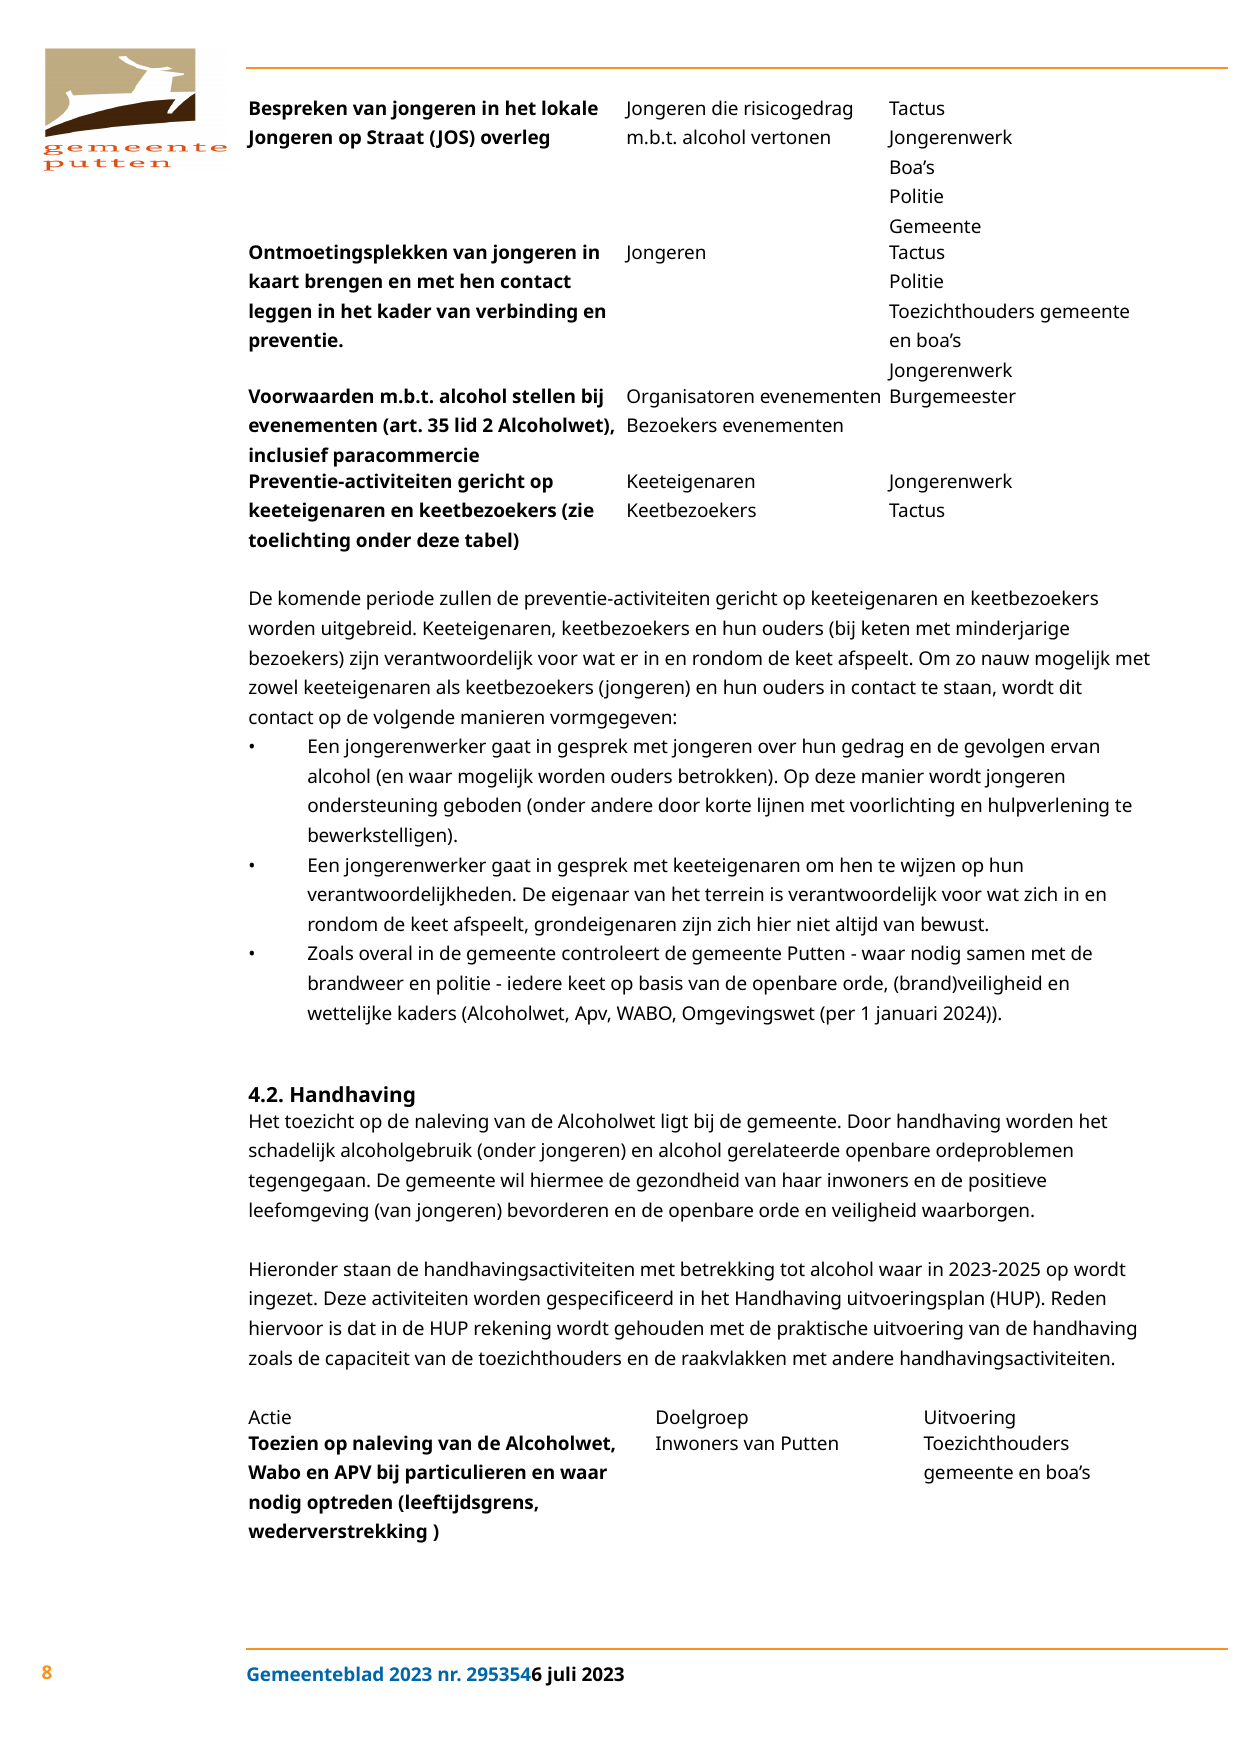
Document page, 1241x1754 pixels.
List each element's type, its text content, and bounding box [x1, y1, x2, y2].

table_cell Tactus Politie Toezichthouders gemeente en boa’s Jongerenwerk [889, 239, 1152, 383]
text De komende periode zullen de preventie-activiteiten gericht op keeteigenaren en keetbezoekers worden uitgebreid. Keeteigenaren, keetbezoekers en hun ouders (bij keten met minderjarige bezoekers) zijn verantwoordelijk voor wat er in en rondom de keet afspeelt. Om zo nauw mogelijk met zowel keeteigenaren als keetbezoekers (jongeren) en hun ouders in contact te staan, wordt dit contact op de volgende manieren vormgegeven: [248, 586, 1152, 729]
text Hieronder staan de handhavingsactiviteiten met betrekking tot alcohol waar in 2023-2025 op wordt ingezet. Deze activiteiten worden gespecificeerd in het Handhaving uitvoeringsplan (HUP). Reden hiervoor is dat in de HUP rekening wordt gehouden met de praktische uitvoering van de handhaving zoals de capaciteit van de toezichthouders en de raakvlakken met andere handhavingsactiviteiten. [248, 1256, 1152, 1371]
list Een jongerenwerker gaat in gesprek met keeteigenaren om hen te wijzen op hun verantwoordelijkheden. De eigenaar van het terrein is verantwoordelijk voor wat zich in en rondom de keet afspeelt, grondeigenaren zijn zich hier niet altijd van bewust. [248, 852, 1152, 937]
table_cell Bespreken van jongeren in het lokale Jongeren op Straat (JOS) overleg [248, 95, 626, 239]
table_cell Jongeren die risicogedrag m.b.t. alcohol vertonen [626, 95, 889, 239]
table_cell Inwoners van Putten [655, 1430, 923, 1544]
table_cell Ontmoetingsplekken van jongeren in kaart brengen en met hen contact leggen in het kader van verbinding en preventie. [248, 239, 626, 383]
table_cell Preventie-activiteiten gericht op keeteigenaren en keetbezoekers (zie toelichting onder deze tabel) [248, 468, 626, 553]
list Een jongerenwerker gaat in gesprek met jongeren over hun gedrag en de gevolgen ervan alcohol (en waar mogelijk worden ouders betrokken). Op deze manier wordt jongeren ondersteuning geboden (onder andere door korte lijnen met voorlichting en hulpverlening te bewerkstelligen). [248, 733, 1152, 848]
list Zoals overal in de gemeente controleert de gemeente Putten - waar nodig samen met de brandweer en politie - iedere keet op basis van de openbare orde, (brand)veiligheid en wettelijke kaders (Alcoholwet, Apv, WABO, Omgevingswet (per 1 januari 2024)). [248, 941, 1152, 1025]
table_cell Jongeren [626, 239, 889, 383]
picture [41, 47, 231, 172]
table_cell Tactus Jongerenwerk Boa’s Politie Gemeente [889, 95, 1152, 239]
table_cell Jongerenwerk Tactus [889, 468, 1152, 553]
text 4.2. Handhaving [248, 1080, 1152, 1108]
table_cell Toezien op naleving van de Alcoholwet, Wabo en APV bij particulieren en waar nodig optreden (leeftijdsgrens, wederverstrekking ) [248, 1430, 655, 1544]
table_cell Burgemeester [889, 383, 1152, 468]
table_header Uitvoering [923, 1404, 1152, 1430]
table_cell Toezichthouders gemeente en boa’s [923, 1430, 1152, 1544]
table_cell Organisatoren evenementen Bezoekers evenementen [626, 383, 889, 468]
text Het toezicht op de naleving van de Alcoholwet ligt bij de gemeente. Door handhaving worden het schadelijk alcoholgebruik (onder jongeren) en alcohol gerelateerde openbare ordeproblemen tegengegaan. De gemeente wil hiermee de gezondheid van haar inwoners en de positieve leefomgeving (van jongeren) bevorderen en de openbare orde en veiligheid waarborgen. [248, 1108, 1152, 1223]
table_cell Voorwaarden m.b.t. alcohol stellen bij evenementen (art. 35 lid 2 Alcoholwet), inclusief paracommercie [248, 383, 626, 468]
table_cell Keeteigenaren Keetbezoekers [626, 468, 889, 553]
table_header Doelgroep [655, 1404, 923, 1430]
table_header Actie [248, 1404, 655, 1430]
